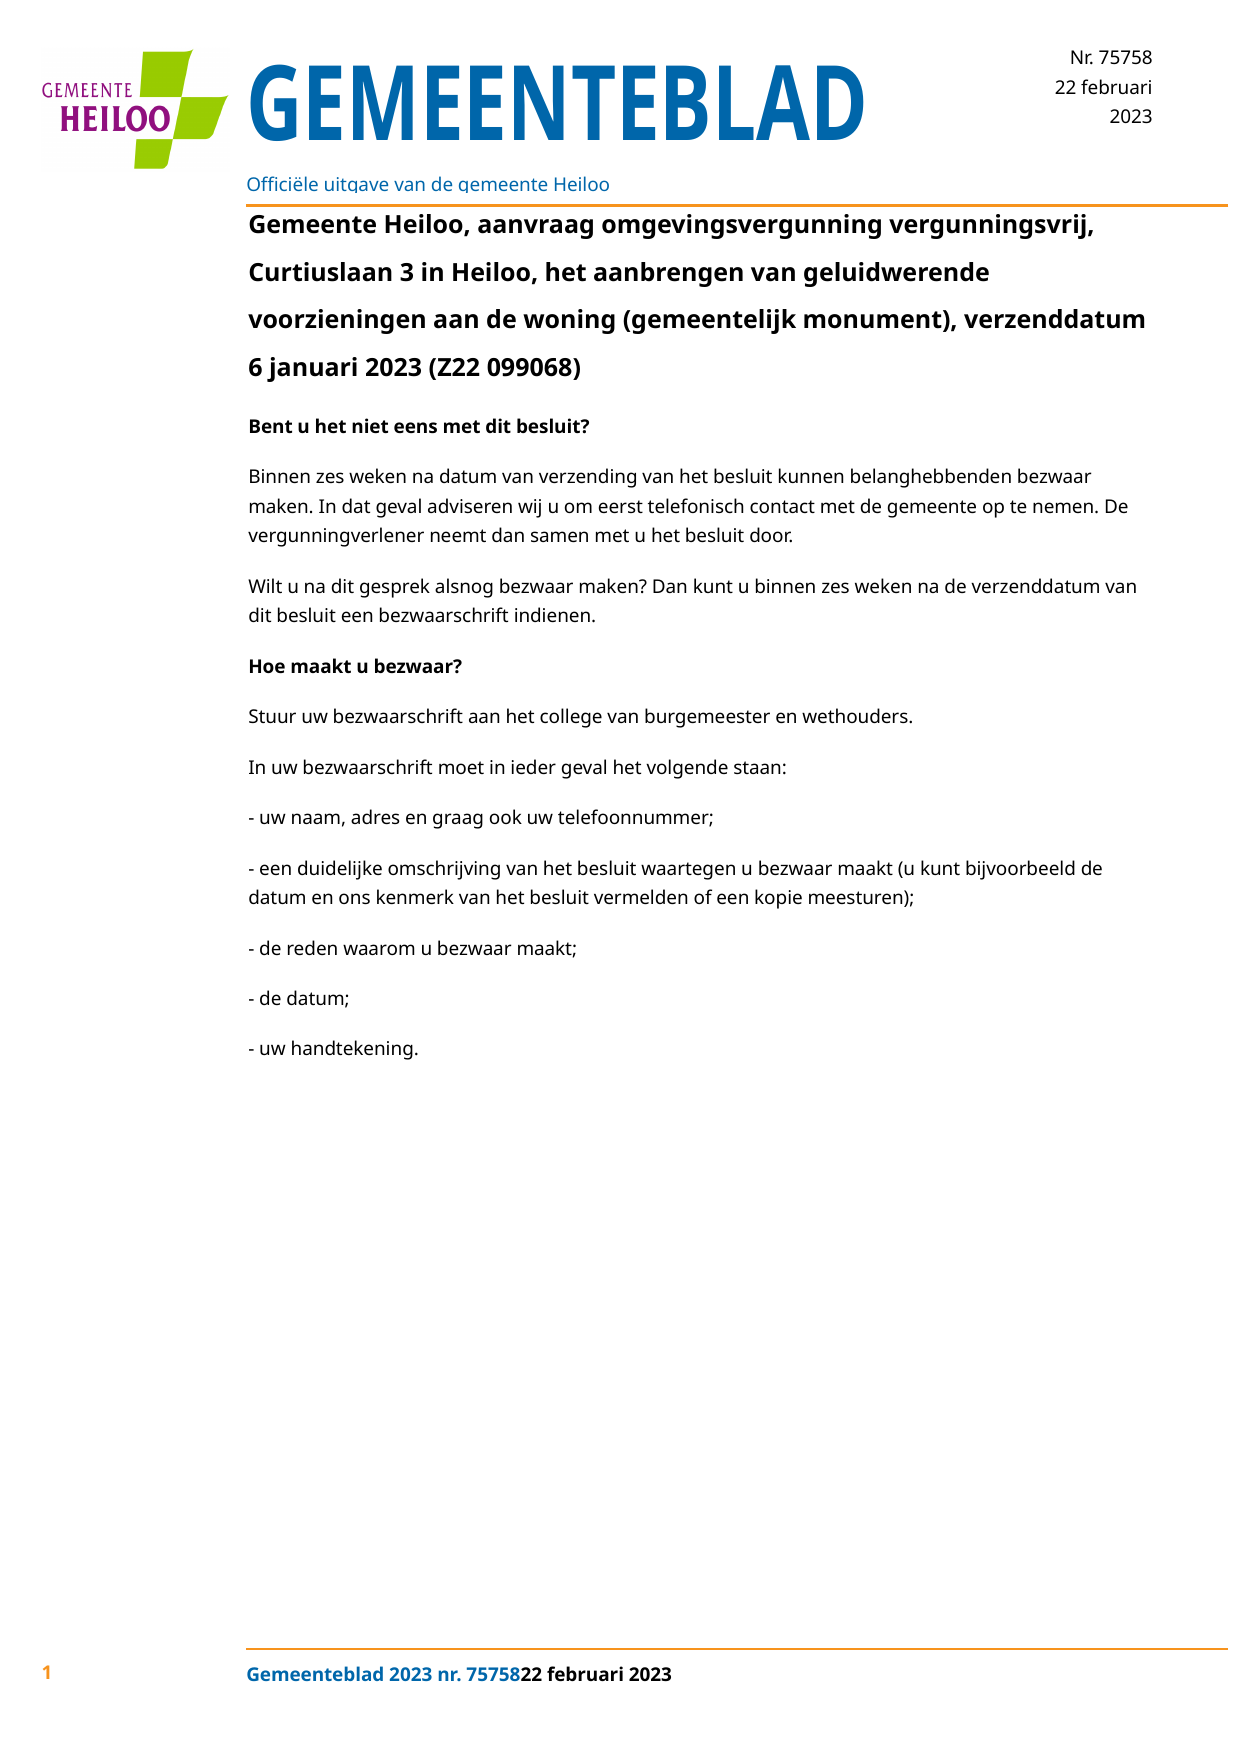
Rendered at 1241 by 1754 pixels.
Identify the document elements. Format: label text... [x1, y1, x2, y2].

text - een duidelijke omschrijving van het besluit waartegen u bezwaar maakt (u kunt bijvoorbeeld de datum en ons kenmerk van het besluit vermelden of een kopie meesturen); [248, 855, 1152, 910]
text - uw naam, adres en graag ook uw telefoonnummer; [248, 804, 1152, 830]
text Stuur uw bezwaarschrift aan het college van burgemeester en wethouders. [248, 703, 1152, 729]
text - de reden waarom u bezwaar maakt; [248, 935, 1152, 961]
text - de datum; [248, 985, 1152, 1011]
text - uw handtekening. [248, 1036, 1152, 1061]
text Bent u het niet eens met dit besluit? [248, 413, 1152, 439]
text In uw bezwaarschrift moet in ieder geval het volgende staan: [248, 754, 1152, 780]
picture [41, 47, 231, 172]
text Binnen zes weken na datum van verzending van het besluit kunnen belanghebbenden bezwaar maken. In dat geval adviseren wij u om eerst telefonisch contact met de gemeente op te nemen. De vergunningverlener neemt dan samen met u het besluit door. [248, 463, 1152, 548]
text Gemeente Heiloo, aanvraag omgevingsvergunning vergunningsvrij, Curtiuslaan 3 in Heiloo, het aanbrengen van geluidwerende voorzieningen aan de woning (gemeentelijk monument), verzenddatum 6 januari 2023 (Z22 099068) [248, 207, 1152, 384]
text Hoe maakt u bezwaar? [248, 653, 1152, 679]
text Wilt u na dit gesprek alsnog bezwaar maken? Dan kunt u binnen zes weken na de verzenddatum van dit besluit een bezwaarschrift indienen. [248, 573, 1152, 628]
